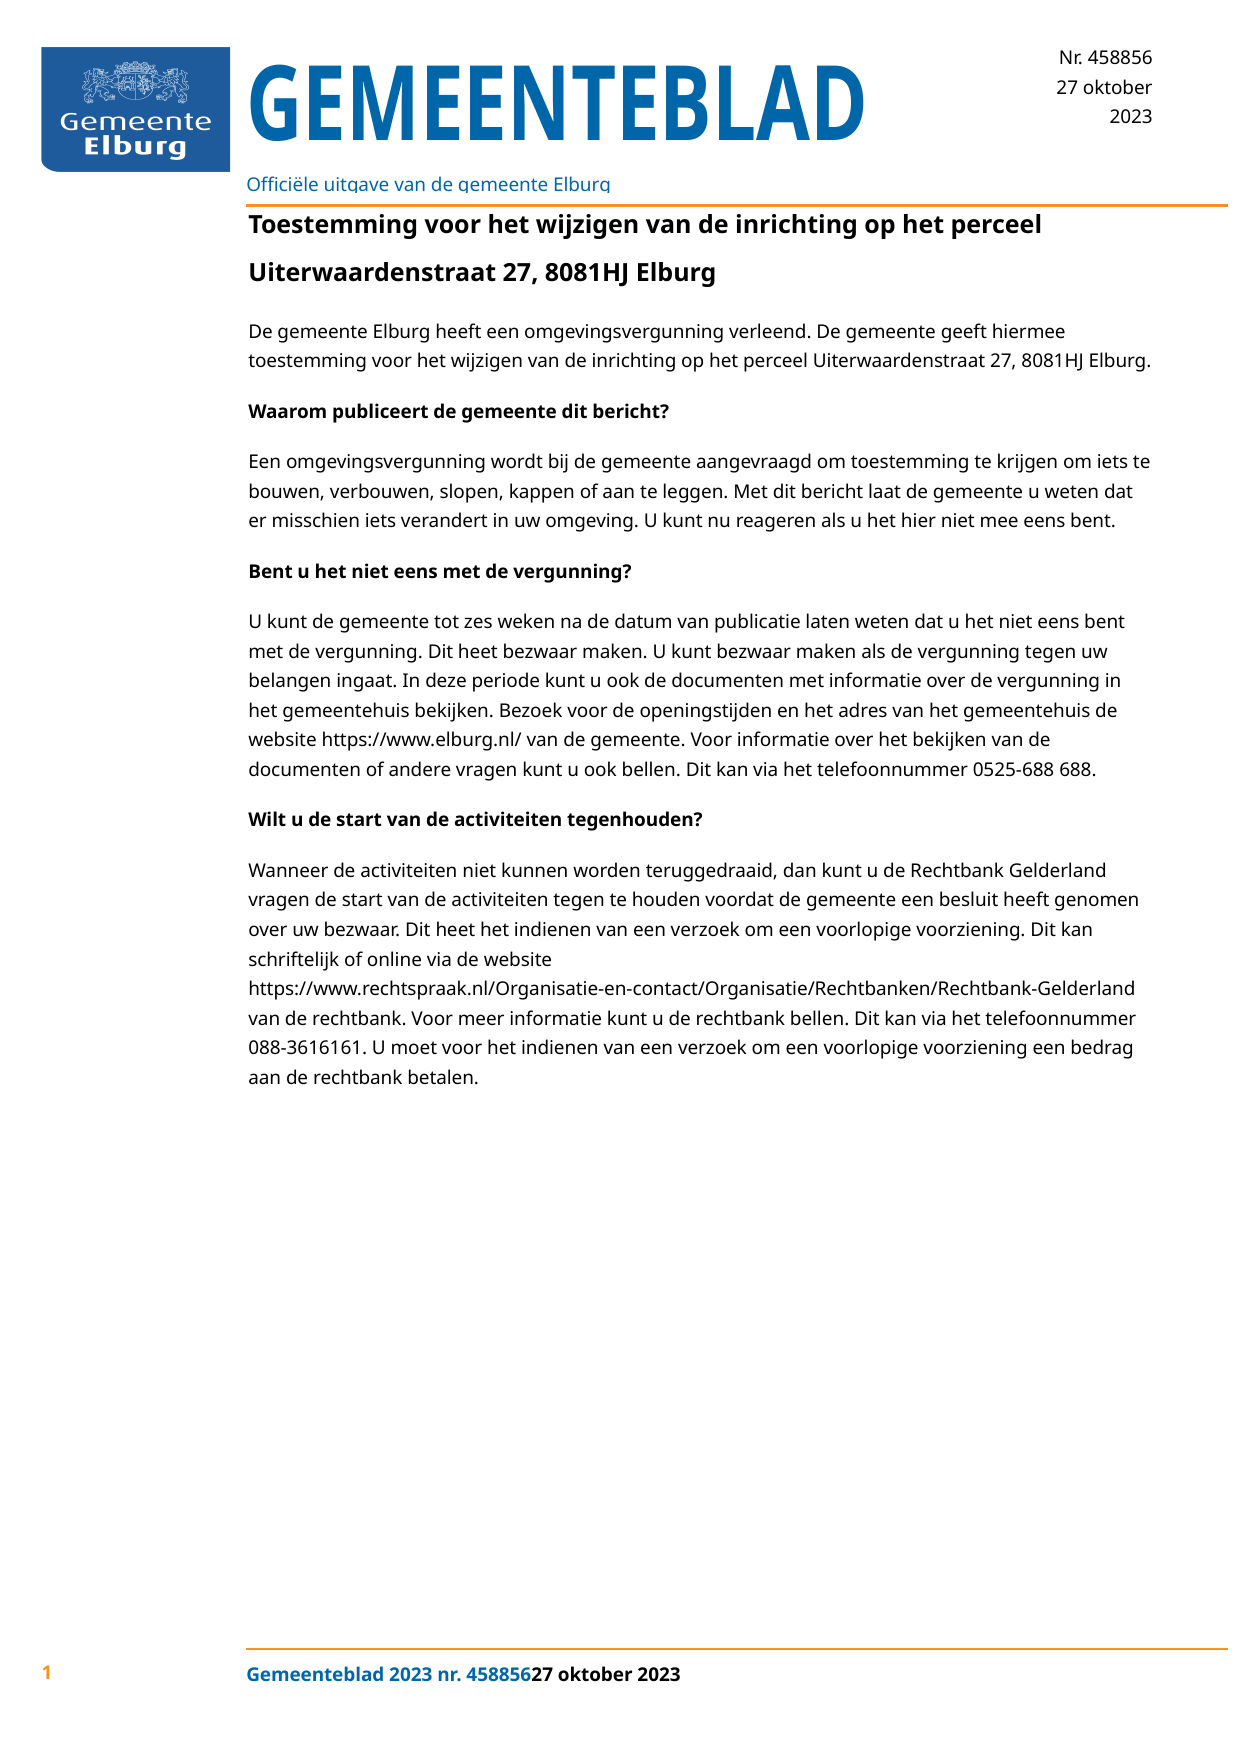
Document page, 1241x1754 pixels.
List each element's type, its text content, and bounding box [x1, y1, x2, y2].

text Toestemming voor het wijzigen van de inrichting op het perceel Uiterwaardenstraat 27, 8081HJ Elburg [248, 207, 1152, 288]
text U kunt de gemeente tot zes weken na de datum van publicatie laten weten dat u het niet eens bent met de vergunning. Dit heet bezwaar maken. U kunt bezwaar maken als de vergunning tegen uw belangen ingaat. In deze periode kunt u ook de documenten met informatie over de vergunning in het gemeentehuis bekijken. Bezoek voor de openingstijden en het adres van het gemeentehuis de website https://www.elburg.nl/ van de gemeente. Voor informatie over het bekijken van de documenten of andere vragen kunt u ook bellen. Dit kan via het telefoonnummer 0525-688 688. [248, 608, 1152, 782]
text De gemeente Elburg heeft een omgevingsvergunning verleend. De gemeente geeft hiermee toestemming voor het wijzigen van de inrichting op het perceel Uiterwaardenstraat 27, 8081HJ Elburg. [248, 318, 1152, 373]
text Wilt u de start van de activiteiten tegenhouden? [248, 807, 1152, 832]
text Wanneer de activiteiten niet kunnen worden teruggedraaid, dan kunt u de Rechtbank Gelderland vragen de start van de activiteiten tegen te houden voordat de gemeente een besluit heeft genomen over uw bezwaar. Dit heet het indienen van een verzoek om een voorlopige voorziening. Dit kan schriftelijk of online via de website https://www.rechtspraak.nl/Organisatie-en-contact/Organisatie/Rechtbanken/Rechtbank-Gelderland van de rechtbank. Voor meer informatie kunt u de rechtbank bellen. Dit kan via het telefoonnummer 088-3616161. U moet voor het indienen van een verzoek om een voorlopige voorziening een bedrag aan de rechtbank betalen. [248, 857, 1152, 1090]
text Een omgevingsvergunning wordt bij de gemeente aangevraagd om toestemming te krijgen om iets te bouwen, verbouwen, slopen, kappen of aan te leggen. Met dit bericht laat de gemeente u weten dat er misschien iets verandert in uw omgeving. U kunt nu reageren als u het hier niet mee eens bent. [248, 448, 1152, 533]
picture [41, 47, 231, 172]
text Bent u het niet eens met de vergunning? [248, 558, 1152, 584]
text Waarom publiceert de gemeente dit bericht? [248, 398, 1152, 424]
